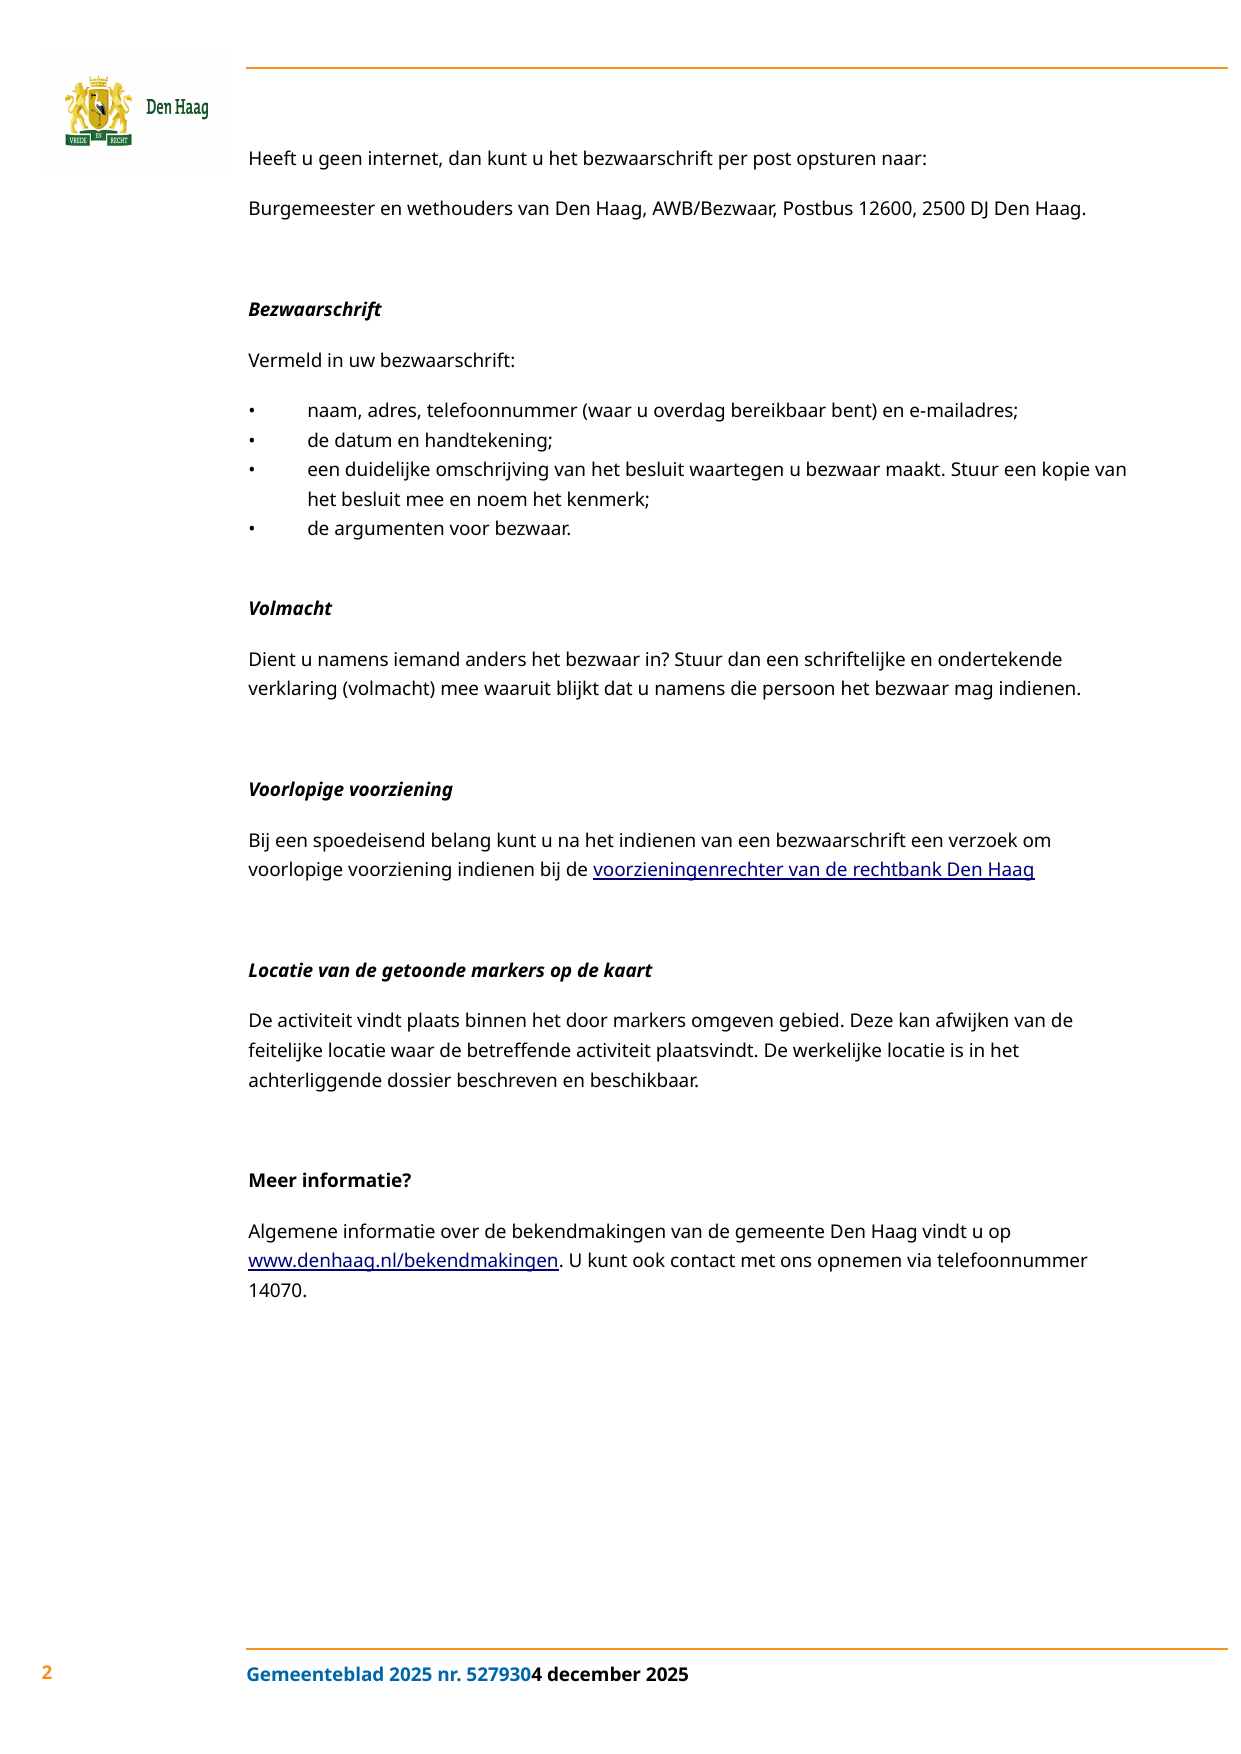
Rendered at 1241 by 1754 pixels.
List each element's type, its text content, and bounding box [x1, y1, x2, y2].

text Algemene informatie over de bekendmakingen van de gemeente Den Haag vindt u op www.denhaag.nl/bekendmakingen. U kunt ook contact met ons opnemen via telefoonnummer 14070. [248, 1218, 1152, 1303]
text Voorlopige voorziening [248, 776, 1152, 802]
list naam, adres, telefoonnummer (waar u overdag bereikbaar bent) en e-mailadres; [248, 397, 1152, 423]
text Vermeld in uw bezwaarschrift: [248, 347, 1152, 373]
text Burgemeester en wethouders van Den Haag, AWB/Bezwaar, Postbus 12600, 2500 DJ Den Haag. [248, 196, 1152, 221]
list de datum en handtekening; [248, 427, 1152, 453]
list een duidelijke omschrijving van het besluit waartegen u bezwaar maakt. Stuur een kopie van het besluit mee en noem het kenmerk; [248, 456, 1152, 512]
text Bij een spoedeisend belang kunt u na het indienen van een bezwaarschrift een verzoek om voorlopige voorziening indienen bij de voorzieningenrechter van de rechtbank Den Haag [248, 827, 1152, 882]
text Locatie van de getoonde markers op de kaart [248, 957, 1152, 983]
picture [41, 47, 231, 172]
text De activiteit vindt plaats binnen het door markers omgeven gebied. Deze kan afwijken van de feitelijke locatie waar de betreffende activiteit plaatsvindt. De werkelijke locatie is in het achterliggende dossier beschreven en beschikbaar. [248, 1008, 1152, 1093]
text Dient u namens iemand anders het bezwaar in? Stuur dan een schriftelijke en ondertekende verklaring (volmacht) mee waaruit blijkt dat u namens die persoon het bezwaar mag indienen. [248, 646, 1152, 701]
text Bezwaarschrift [248, 296, 1152, 322]
text Heeft u geen internet, dan kunt u het bezwaarschrift per post opsturen naar: [248, 145, 1152, 171]
list de argumenten voor bezwaar. [248, 516, 1152, 541]
text Volmacht [248, 596, 1152, 621]
text Meer informatie? [248, 1168, 1152, 1193]
